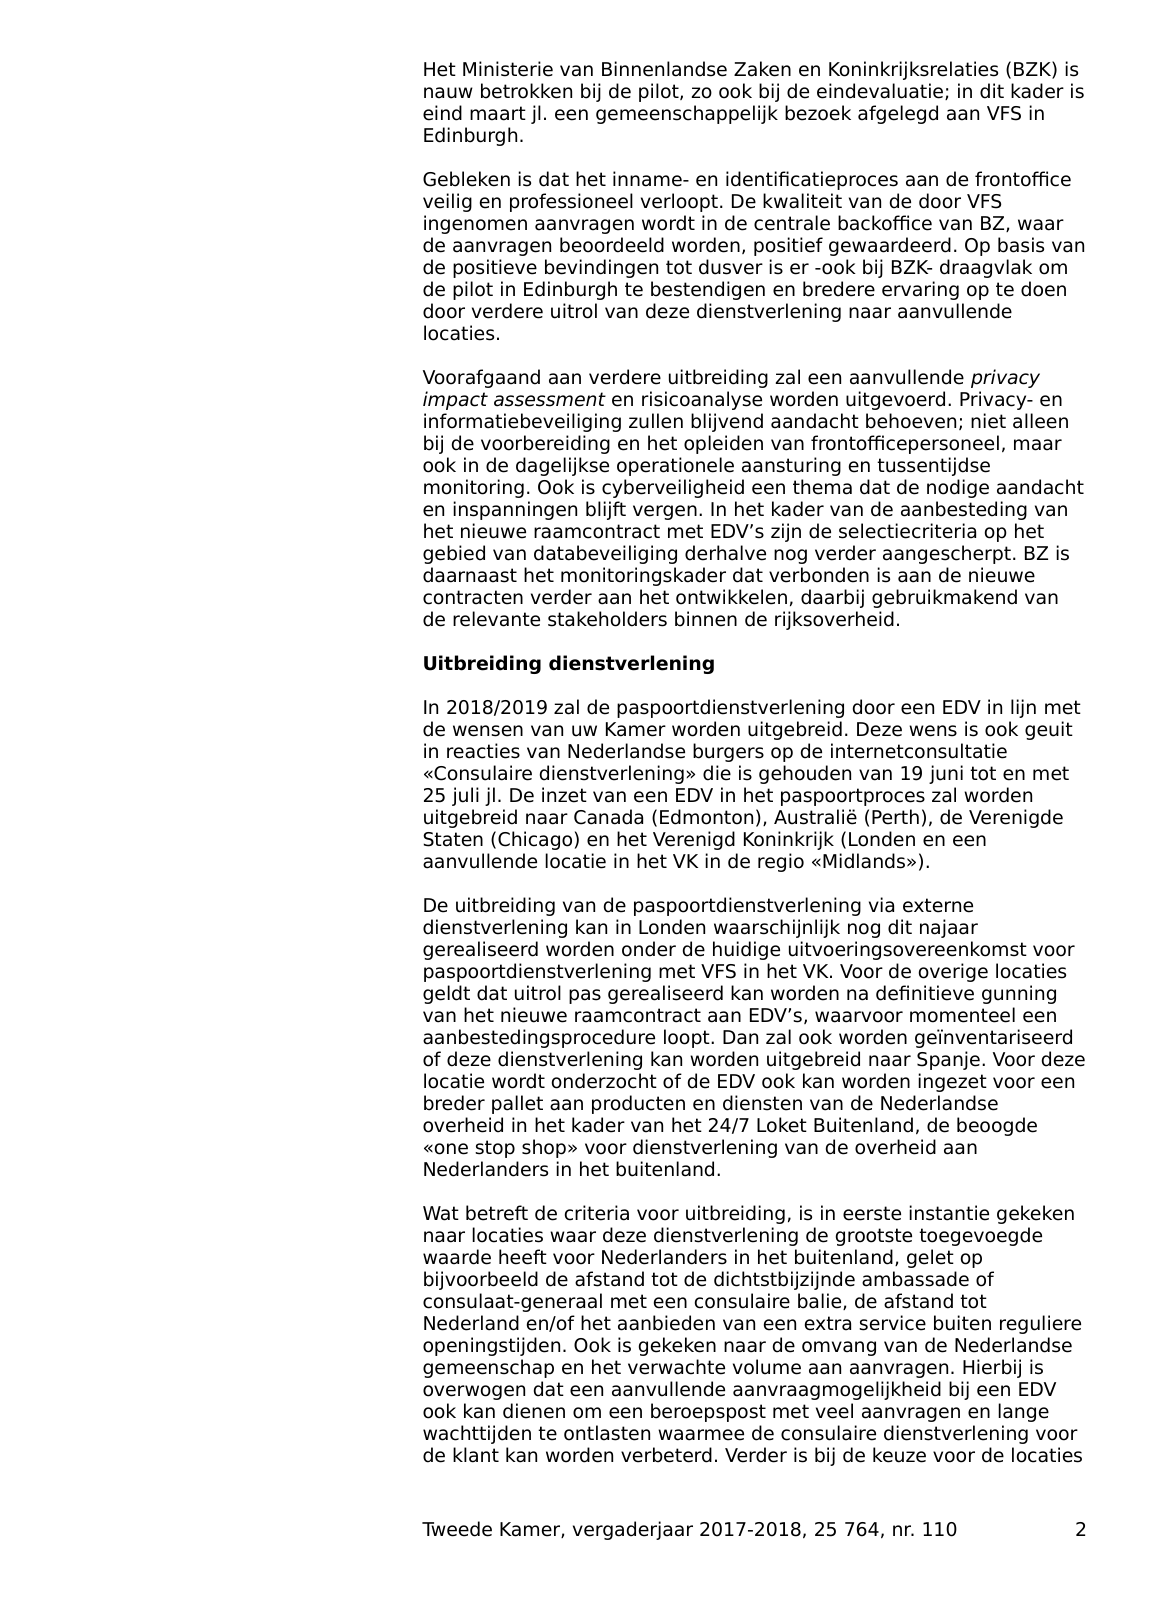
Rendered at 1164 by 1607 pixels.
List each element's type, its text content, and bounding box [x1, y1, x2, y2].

text Voorafgaand aan verdere uitbreiding zal een aanvullende privacy impact assessment en risicoanalyse worden uitgevoerd. Privacy- en informatiebeveiliging zullen blijvend aandacht behoeven; niet alleen bij de voorbereiding en het opleiden van frontofficepersoneel, maar ook in de dagelijkse operationele aansturing en tussentijdse monitoring. Ook is cyberveiligheid een thema dat de nodige aandacht en inspanningen blijft vergen. In het kader van de aanbesteding van het nieuwe raamcontract met EDV’s zijn de selectiecriteria op het gebied van databeveiliging derhalve nog verder aangescherpt. BZ is daarnaast het monitoringskader dat verbonden is aan de nieuwe contracten verder aan het ontwikkelen, daarbij gebruikmakend van de relevante stakeholders binnen de rijksoverheid. [422, 367, 1087, 631]
text De uitbreiding van de paspoortdienstverlening via externe dienstverlening kan in Londen waarschijnlijk nog dit najaar gerealiseerd worden onder de huidige uitvoeringsovereenkomst voor paspoortdienstverlening met VFS in het VK. Voor de overige locaties geldt dat uitrol pas gerealiseerd kan worden na definitieve gunning van het nieuwe raamcontract aan EDV’s, waarvoor momenteel een aanbestedingsprocedure loopt. Dan zal ook worden geïnventariseerd of deze dienstverlening kan worden uitgebreid naar Spanje. Voor deze locatie wordt onderzocht of de EDV ook kan worden ingezet voor een breder pallet aan producten en diensten van de Nederlandse overheid in het kader van het 24/7 Loket Buitenland, de beoogde «one stop shop» voor dienstverlening van de overheid aan Nederlanders in het buitenland. [422, 895, 1087, 1181]
text Het Ministerie van Binnenlandse Zaken en Koninkrijksrelaties (BZK) is nauw betrokken bij de pilot, zo ook bij de eindevaluatie; in dit kader is eind maart jl. een gemeenschappelijk bezoek afgelegd aan VFS in Edinburgh. [422, 59, 1087, 147]
text In 2018/2019 zal de paspoortdienstverlening door een EDV in lijn met de wensen van uw Kamer worden uitgebreid. Deze wens is ook geuit in reacties van Nederlandse burgers op de internetconsultatie «Consulaire dienstverlening» die is gehouden van 19 juni tot en met 25 juli jl. De inzet van een EDV in het paspoortproces zal worden uitgebreid naar Canada (Edmonton), Australië (Perth), de Verenigde Staten (Chicago) en het Verenigd Koninkrijk (Londen en een aanvullende locatie in het VK in de regio «Midlands»). [422, 697, 1087, 873]
subtitle Uitbreiding dienstverlening [422, 653, 1087, 675]
text Wat betreft de criteria voor uitbreiding, is in eerste instantie gekeken naar locaties waar deze dienstverlening de grootste toegevoegde waarde heeft voor Nederlanders in het buitenland, gelet op bijvoorbeeld de afstand tot de dichtstbijzijnde ambassade of consulaat-generaal met een consulaire balie, de afstand tot Nederland en/of het aanbieden van een extra service buiten reguliere openingstijden. Ook is gekeken naar de omvang van de Nederlandse gemeenschap en het verwachte volume aan aanvragen. Hierbij is overwogen dat een aanvullende aanvraagmogelijkheid bij een EDV ook kan dienen om een beroepspost met veel aanvragen en lange wachttijden te ontlasten waarmee de consulaire dienstverlening voor de klant kan worden verbeterd. Verder is bij de keuze voor de locaties [422, 1203, 1087, 1467]
text Gebleken is dat het inname- en identificatieproces aan de frontoffice veilig en professioneel verloopt. De kwaliteit van de door VFS ingenomen aanvragen wordt in de centrale backoffice van BZ, waar de aanvragen beoordeeld worden, positief gewaardeerd. Op basis van de positieve bevindingen tot dusver is er -ook bij BZK- draagvlak om de pilot in Edinburgh te bestendigen en bredere ervaring op te doen door verdere uitrol van deze dienstverlening naar aanvullende locaties. [422, 169, 1087, 345]
